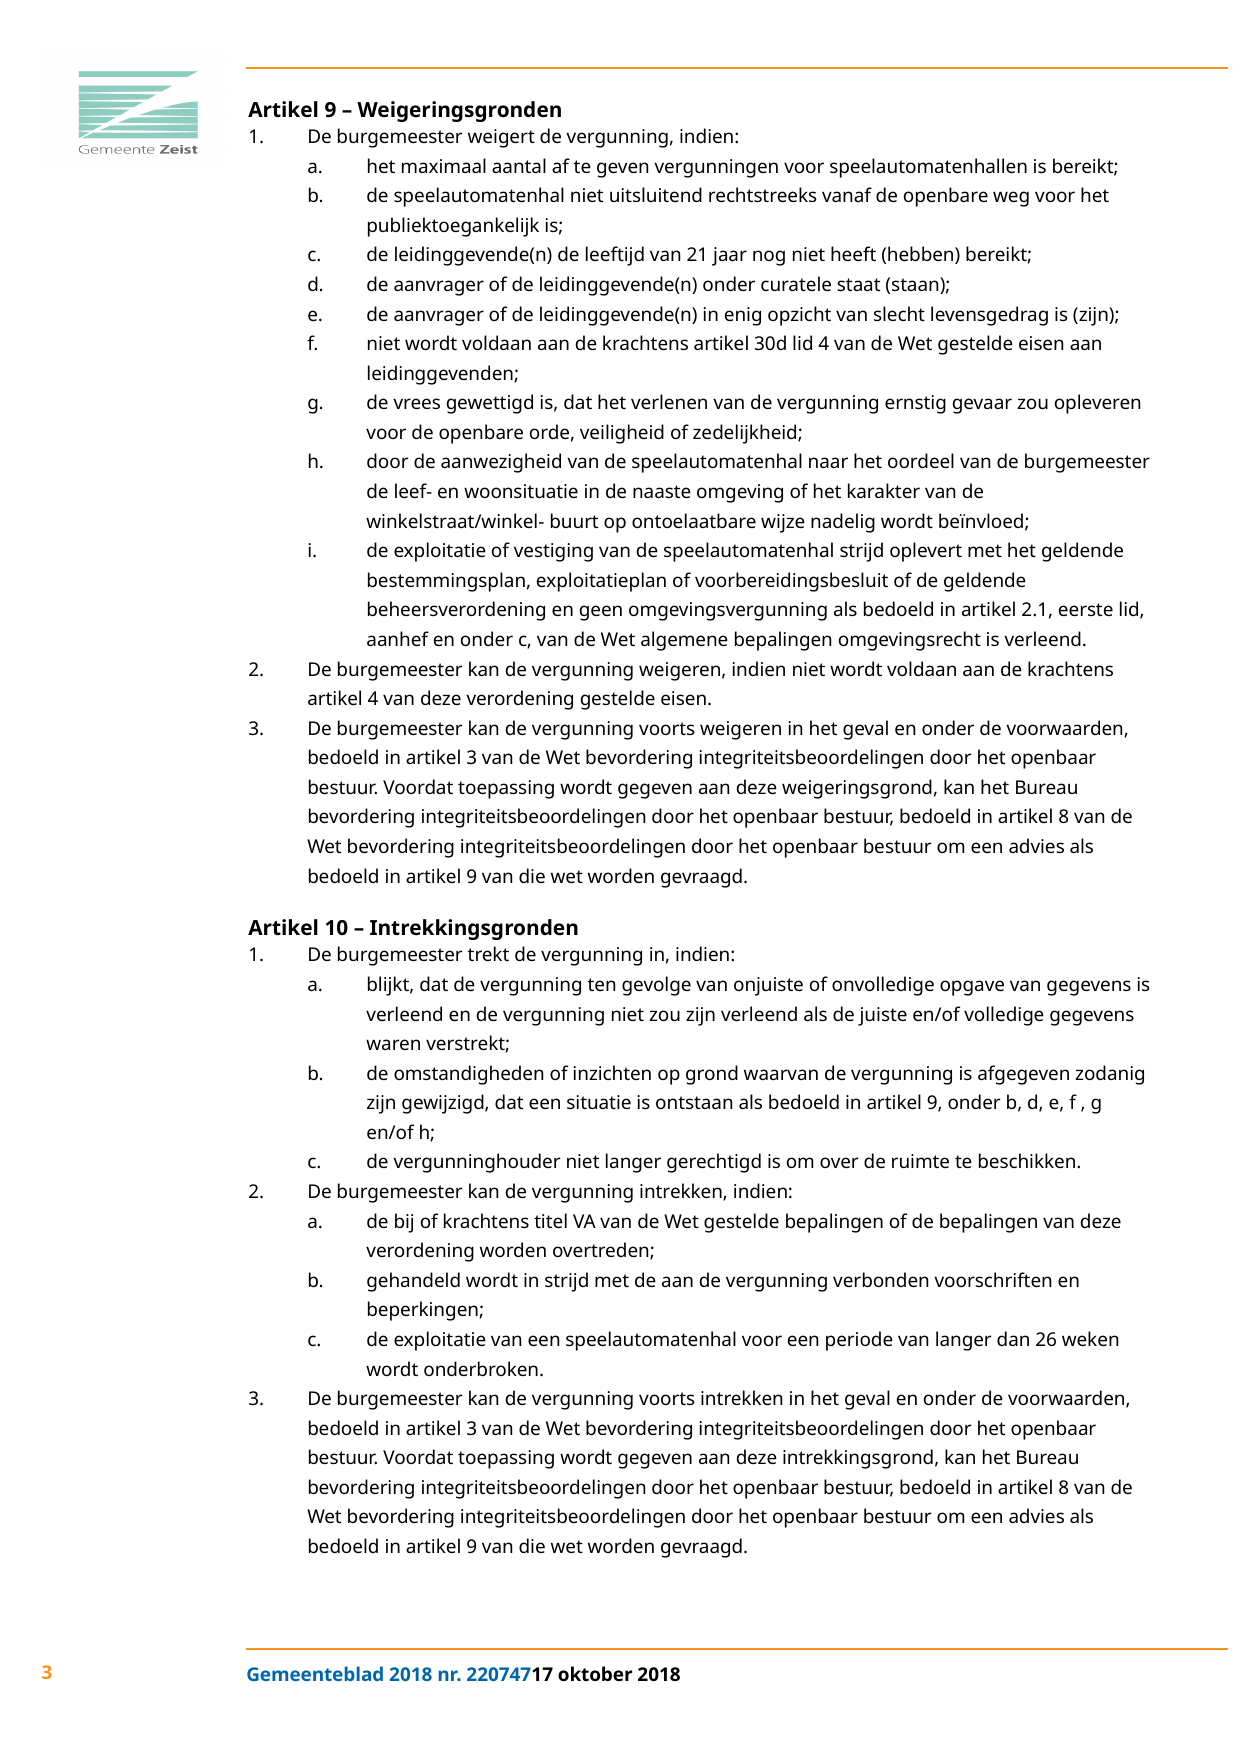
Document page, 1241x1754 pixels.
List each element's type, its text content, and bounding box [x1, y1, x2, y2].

text Artikel 10 – Intrekkingsgronden [248, 913, 1152, 942]
list blijkt, dat de vergunning ten gevolge van onjuiste of onvolledige opgave van gegevens is verleend en de vergunning niet zou zijn verleend als de juiste en/of volledige gegevens waren verstrekt; [307, 971, 1152, 1056]
list De burgemeester kan de vergunning voorts weigeren in het geval en onder de voorwaarden, bedoeld in artikel 3 van de Wet bevordering integriteitsbeoordelingen door het openbaar bestuur. Voordat toepassing wordt gegeven aan deze weigeringsgrond, kan het Bureau bevordering integriteitsbeoordelingen door het openbaar bestuur, bedoeld in artikel 8 van de Wet bevordering integriteitsbeoordelingen door het openbaar bestuur om een advies als bedoeld in artikel 9 van die wet worden gevraagd. [248, 715, 1152, 888]
list De burgemeester kan de vergunning weigeren, indien niet wordt voldaan aan de krachtens artikel 4 van deze verordening gestelde eisen. [248, 656, 1152, 711]
list de omstandigheden of inzichten op grond waarvan de vergunning is afgegeven zodanig zijn gewijzigd, dat een situatie is ontstaan als bedoeld in artikel 9, onder b, d, e, f , g en/of h; [307, 1060, 1152, 1145]
list de bij of krachtens titel VA van de Wet gestelde bepalingen of de bepalingen van deze verordening worden overtreden; [307, 1208, 1152, 1263]
picture [41, 47, 231, 172]
list niet wordt voldaan aan de krachtens artikel 30d lid 4 van de Wet gestelde eisen aan leidinggevenden; [307, 330, 1152, 386]
list de vrees gewettigd is, dat het verlenen van de vergunning ernstig gevaar zou opleveren voor de openbare orde, veiligheid of zedelijkheid; [307, 389, 1152, 445]
list de speelautomatenhal niet uitsluitend rechtstreeks vanaf de openbare weg voor het publiektoegankelijk is; [307, 182, 1152, 238]
list de vergunninghouder niet langer gerechtigd is om over de ruimte te beschikken. [307, 1149, 1152, 1174]
list het maximaal aantal af te geven vergunningen voor speelautomatenhallen is bereikt; [307, 153, 1152, 178]
list de aanvrager of de leidinggevende(n) onder curatele staat (staan); [307, 271, 1152, 297]
list De burgemeester kan de vergunning voorts intrekken in het geval en onder de voorwaarden, bedoeld in artikel 3 van de Wet bevordering integriteitsbeoordelingen door het openbaar bestuur. Voordat toepassing wordt gegeven aan deze intrekkingsgrond, kan het Bureau bevordering integriteitsbeoordelingen door het openbaar bestuur, bedoeld in artikel 8 van de Wet bevordering integriteitsbeoordelingen door het openbaar bestuur om een advies als bedoeld in artikel 9 van die wet worden gevraagd. [248, 1385, 1152, 1559]
list De burgemeester weigert de vergunning, indien: [248, 123, 1152, 149]
list gehandeld wordt in strijd met de aan de vergunning verbonden voorschriften en beperkingen; [307, 1267, 1152, 1322]
list De burgemeester trekt de vergunning in, indien: [248, 942, 1152, 967]
list de aanvrager of de leidinggevende(n) in enig opzicht van slecht levensgedrag is (zijn); [307, 301, 1152, 326]
list de leidinggevende(n) de leeftijd van 21 jaar nog niet heeft (hebben) bereikt; [307, 242, 1152, 267]
list de exploitatie of vestiging van de speelautomatenhal strijd oplevert met het geldende bestemmingsplan, exploitatieplan of voorbereidingsbesluit of de geldende beheersverordening en geen omgevingsvergunning als bedoeld in artikel 2.1, eerste lid, aanhef en onder c, van de Wet algemene bepalingen omgevingsrecht is verleend. [307, 537, 1152, 652]
list De burgemeester kan de vergunning intrekken, indien: [248, 1178, 1152, 1204]
list door de aanwezigheid van de speelautomatenhal naar het oordeel van de burgemeester de leef- en woonsituatie in de naaste omgeving of het karakter van de winkelstraat/winkel- buurt op ontoelaatbare wijze nadelig wordt beïnvloed; [307, 449, 1152, 533]
text Artikel 9 – Weigeringsgronden [248, 95, 1152, 123]
list de exploitatie van een speelautomatenhal voor een periode van langer dan 26 weken wordt onderbroken. [307, 1326, 1152, 1382]
